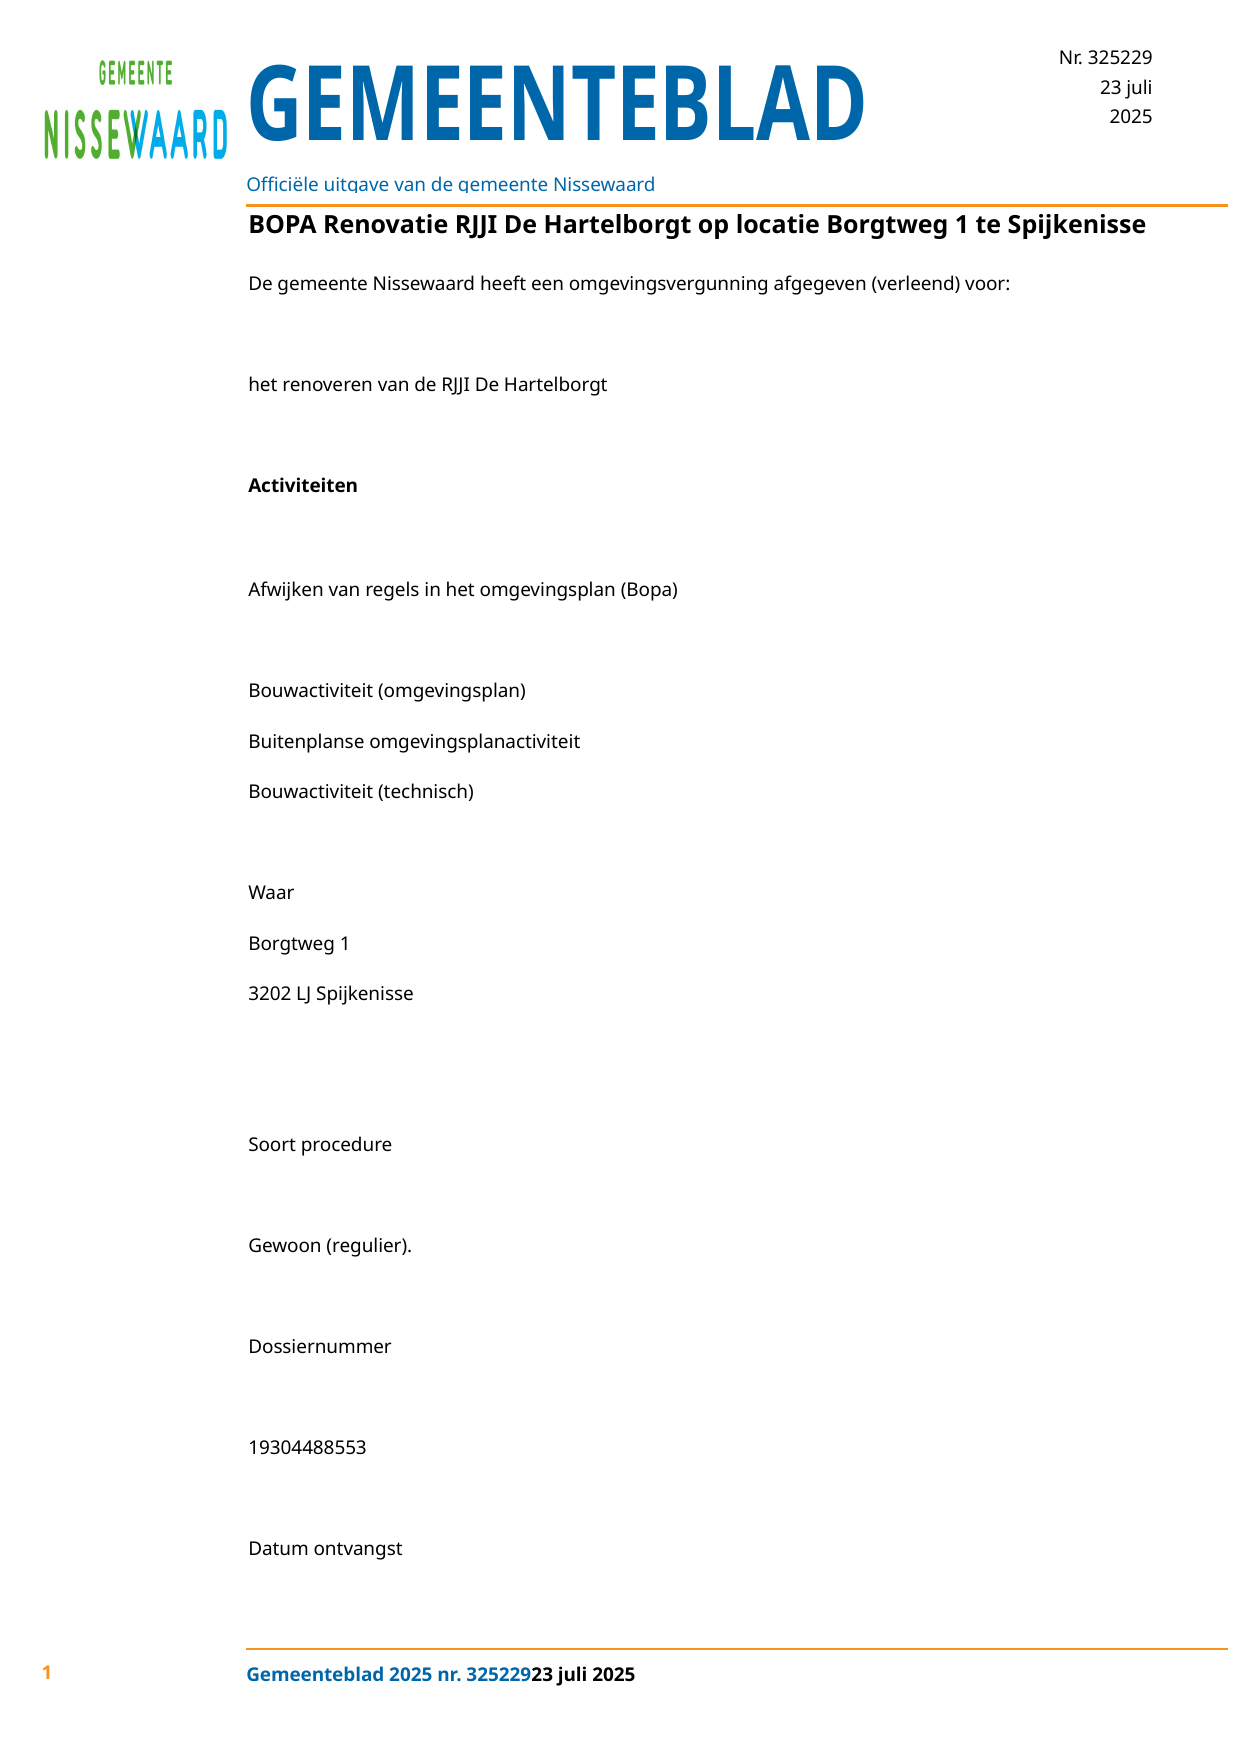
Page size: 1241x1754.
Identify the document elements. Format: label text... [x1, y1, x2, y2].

text Buitenplanse omgevingsplanactiviteit [248, 728, 1152, 754]
text 3202 LJ Spijkenisse [248, 980, 1152, 1006]
text Activiteiten [248, 472, 1152, 498]
text Datum ontvangst [248, 1535, 1152, 1560]
picture [41, 47, 231, 172]
text BOPA Renovatie RJJI De Hartelborgt op locatie Borgtweg 1 te Spijkenisse [248, 207, 1152, 241]
text Waar [248, 879, 1152, 905]
text Bouwactiviteit (technisch) [248, 778, 1152, 804]
text De gemeente Nissewaard heeft een omgevingsvergunning afgegeven (verleend) voor: [248, 270, 1152, 296]
text Gewoon (regulier). [248, 1232, 1152, 1258]
text Bouwactiviteit (omgevingsplan) [248, 678, 1152, 703]
text Afwijken van regels in het omgevingsplan (Bopa)﻿ [248, 573, 1152, 602]
text Borgtweg 1 [248, 930, 1152, 955]
text 19304488553 [248, 1434, 1152, 1459]
text Soort procedure [248, 1131, 1152, 1157]
text Dossiernummer [248, 1333, 1152, 1359]
text het renoveren van de RJJI De Hartelborgt [248, 371, 1152, 397]
